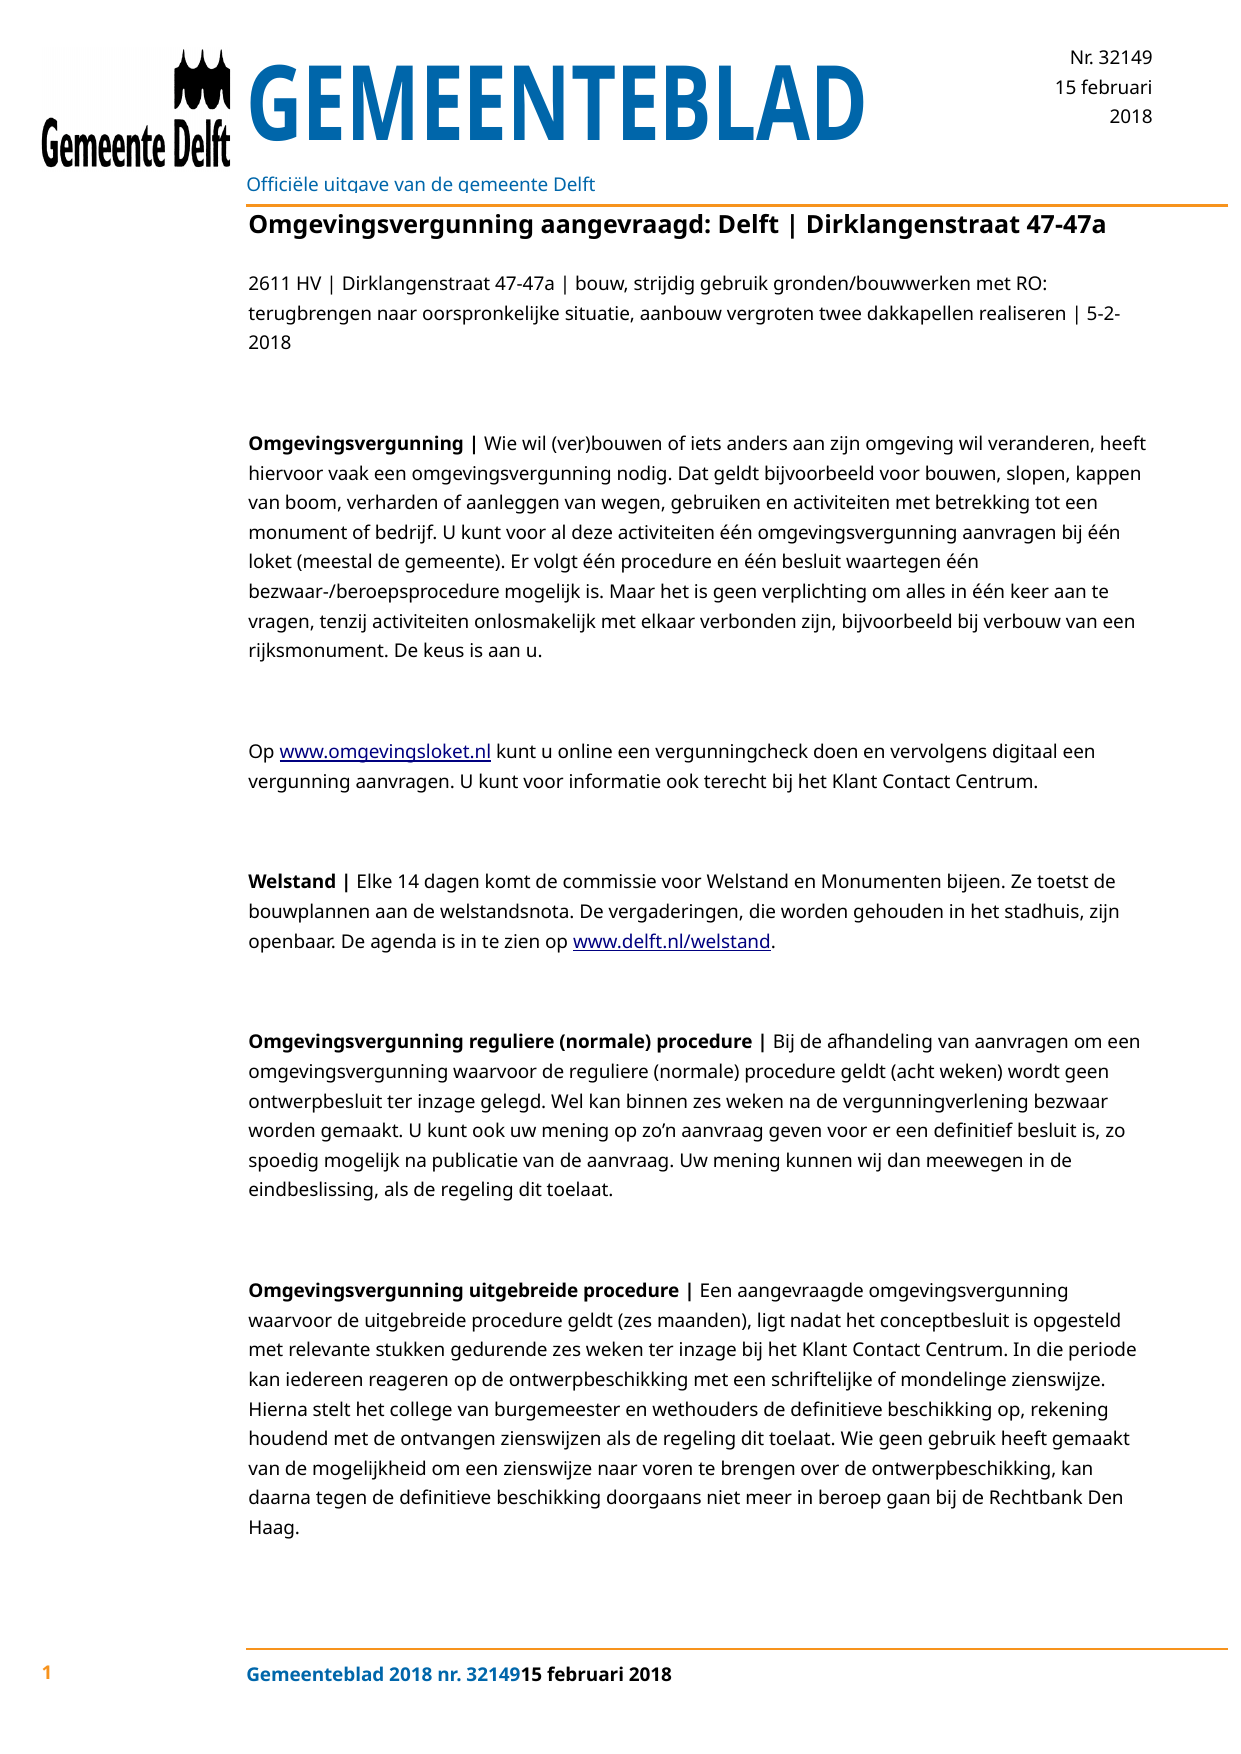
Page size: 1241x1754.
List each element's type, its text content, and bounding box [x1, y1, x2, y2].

text Omgevingsvergunning uitgebreide procedure | Een aangevraagde omgevingsvergunning waarvoor de uitgebreide procedure geldt (zes maanden), ligt nadat het conceptbesluit is opgesteld met relevante stukken gedurende zes weken ter inzage bij het Klant Contact Centrum. In die periode kan iedereen reageren op de ontwerpbeschikking met een schriftelijke of mondelinge zienswijze. Hierna stelt het college van burgemeester en wethouders de definitieve beschikking op, rekening houdend met de ontvangen zienswijzen als de regeling dit toelaat. Wie geen gebruik heeft gemaakt van de mogelijkheid om een zienswijze naar voren te brengen over de ontwerpbeschikking, kan daarna tegen de definitieve beschikking doorgaans niet meer in beroep gaan bij de Rechtbank Den Haag. [248, 1277, 1152, 1540]
text Omgevingsvergunning aangevraagd: Delft | Dirklangenstraat 47-47a [248, 207, 1152, 241]
text Welstand | Elke 14 dagen komt de commissie voor Welstand en Monumenten bijeen. Ze toetst de bouwplannen aan de welstandsnota. De vergaderingen, die worden gehouden in het stadhuis, zijn openbaar. De agenda is in te zien op www.delft.nl/welstand. [248, 869, 1152, 953]
text 2611 HV | Dirklangenstraat 47-47a | bouw, strijdig gebruik gronden/bouwwerken met RO: terugbrengen naar oorspronkelijke situatie, aanbouw vergroten twee dakkapellen realiseren | 5-2-2018 [248, 270, 1152, 355]
picture [41, 47, 231, 172]
text Op www.omgevingsloket.nl kunt u online een vergunningcheck doen en vervolgens digitaal een vergunning aanvragen. U kunt voor informatie ook terecht bij het Klant Contact Centrum. [248, 738, 1152, 793]
text Omgevingsvergunning | Wie wil (ver)bouwen of iets anders aan zijn omgeving wil veranderen, heeft hiervoor vaak een omgevingsvergunning nodig. Dat geldt bijvoorbeeld voor bouwen, slopen, kappen van boom, verharden of aanleggen van wegen, gebruiken en activiteiten met betrekking tot een monument of bedrijf. U kunt voor al deze activiteiten één omgevingsvergunning aanvragen bij één loket (meestal de gemeente). Er volgt één procedure en één besluit waartegen één bezwaar-/beroepsprocedure mogelijk is. Maar het is geen verplichting om alles in één keer aan te vragen, tenzij activiteiten onlosmakelijk met elkaar verbonden zijn, bijvoorbeeld bij verbouw van een rijksmonument. De keus is aan u. [248, 430, 1152, 663]
text Omgevingsvergunning reguliere (normale) procedure | Bij de afhandeling van aanvragen om een omgevingsvergunning waarvoor de reguliere (normale) procedure geldt (acht weken) wordt geen ontwerpbesluit ter inzage gelegd. Wel kan binnen zes weken na de vergunningverlening bezwaar worden gemaakt. U kunt ook uw mening op zo’n aanvraag geven voor er een definitief besluit is, zo spoedig mogelijk na publicatie van de aanvraag. Uw mening kunnen wij dan meewegen in de eindbeslissing, als de regeling dit toelaat. [248, 1029, 1152, 1202]
